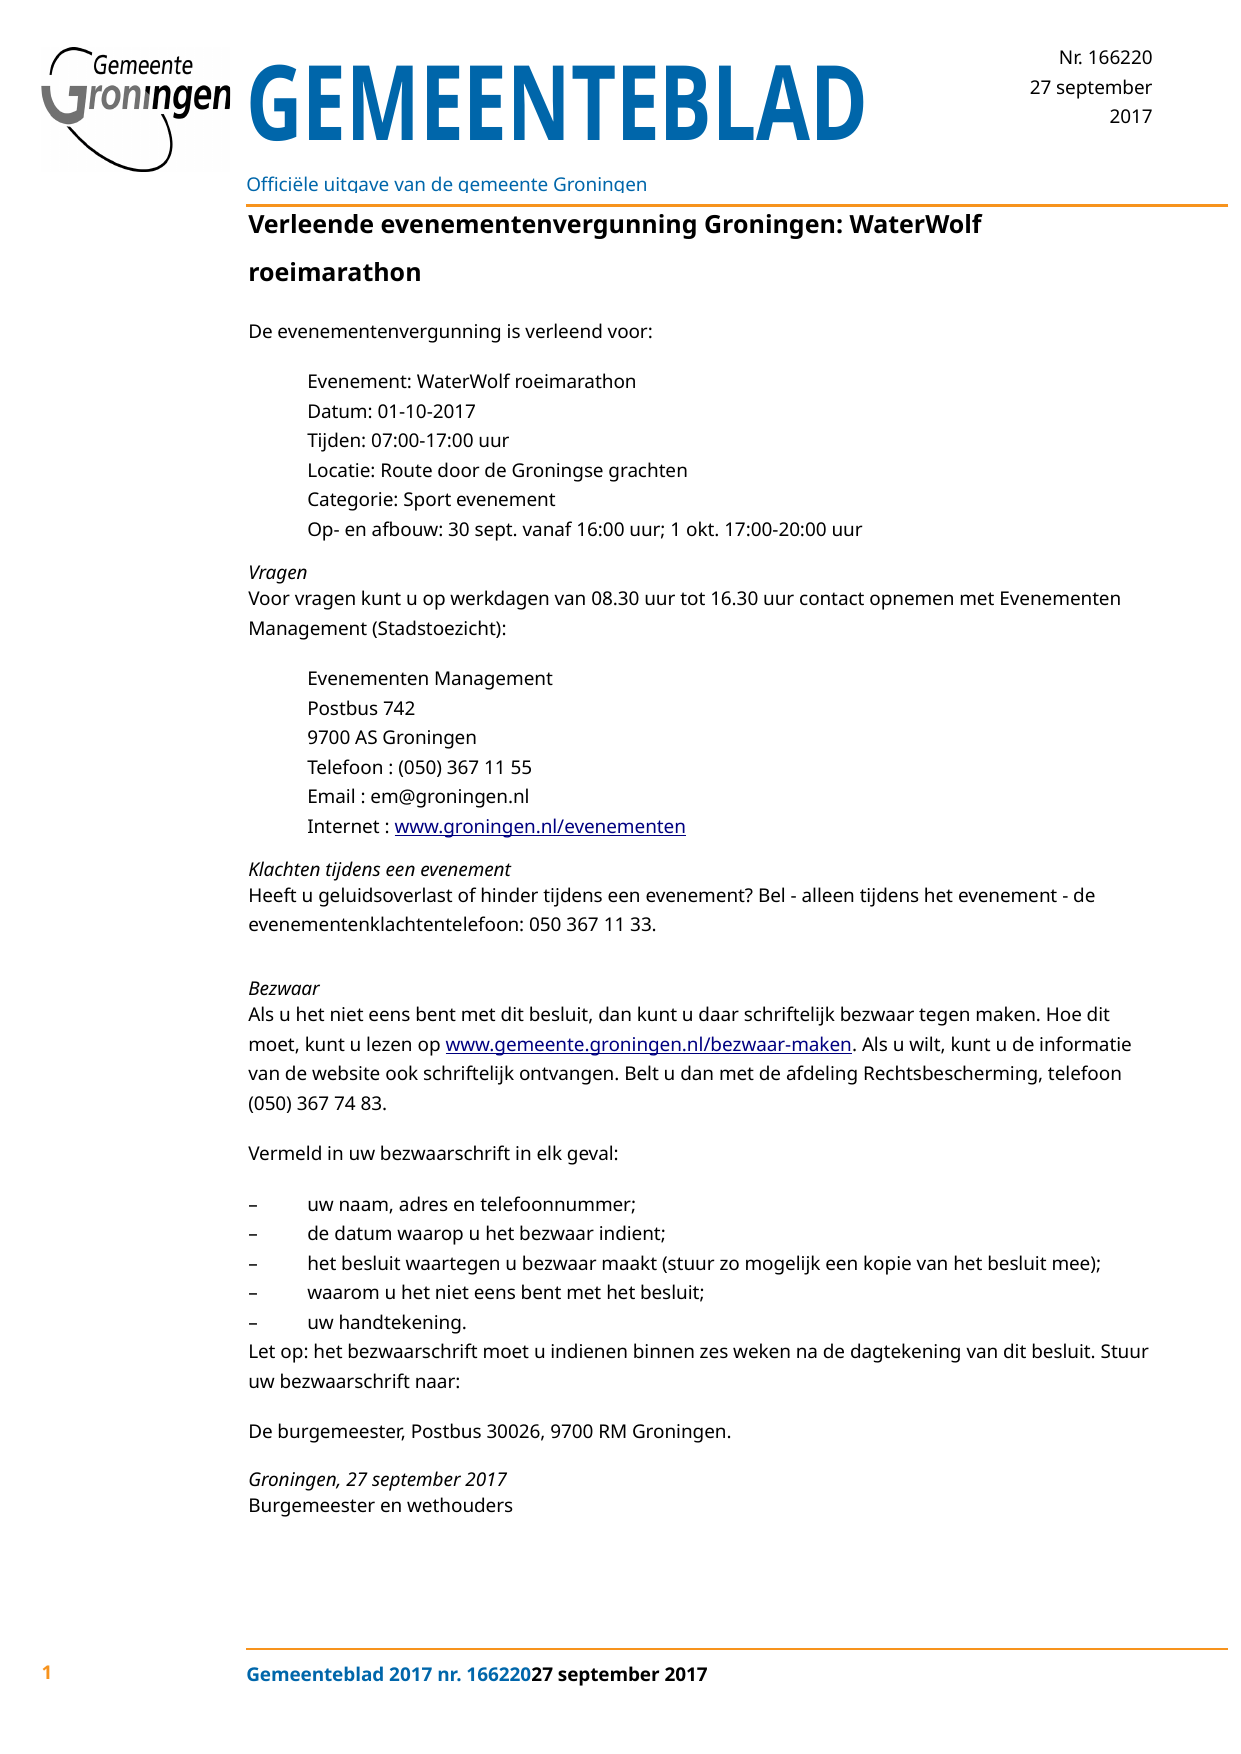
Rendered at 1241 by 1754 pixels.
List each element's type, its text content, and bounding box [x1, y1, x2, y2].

list Categorie: Sport evenement [248, 487, 1152, 512]
text Bezwaar [248, 975, 1152, 1001]
list Locatie: Route door de Groningse grachten [248, 457, 1152, 483]
text Klachten tijdens een evenement [248, 856, 1152, 882]
text Vragen [248, 559, 1152, 585]
list het besluit waartegen u bezwaar maakt (stuur zo mogelijk een kopie van het besluit mee); [248, 1250, 1152, 1276]
list Internet : www.groningen.nl/evenementen [248, 813, 1152, 839]
list Postbus 742 [248, 695, 1152, 720]
list uw handtekening. [248, 1309, 1152, 1335]
text Burgemeester en wethouders [248, 1492, 1152, 1518]
picture [41, 47, 231, 172]
text Groningen, 27 september 2017 [248, 1466, 1152, 1492]
list Datum: 01-10-2017 [248, 398, 1152, 424]
text Als u het niet eens bent met dit besluit, dan kunt u daar schriftelijk bezwaar tegen maken. Hoe dit moet, kunt u lezen op www.gemeente.groningen.nl/bezwaar-maken. Als u wilt, kunt u de informatie van de website ook schriftelijk ontvangen. Belt u dan met de afdeling Rechtsbescherming, telefoon (050) 367 74 83. [248, 1001, 1152, 1116]
text Vermeld in uw bezwaarschrift in elk geval: [248, 1140, 1152, 1166]
list Evenementen Management [248, 665, 1152, 691]
text De evenementenvergunning is verleend voor: [248, 318, 1152, 344]
text De burgemeester, Postbus 30026, 9700 RM Groningen. [248, 1419, 1152, 1444]
list Telefoon : (050) 367 11 55 [248, 754, 1152, 779]
list de datum waarop u het bezwaar indient; [248, 1220, 1152, 1246]
list uw naam, adres en telefoonnummer; [248, 1191, 1152, 1216]
text Heeft u geluidsoverlast of hinder tijdens een evenement? Bel - alleen tijdens het evenement - de evenementenklachtentelefoon: 050 367 11 33. [248, 882, 1152, 937]
list waarom u het niet eens bent met het besluit; [248, 1279, 1152, 1305]
list Op- en afbouw: 30 sept. vanaf 16:00 uur; 1 okt. 17:00-20:00 uur [248, 516, 1152, 542]
text Verleende evenementenvergunning Groningen: WaterWolf roeimarathon [248, 207, 1152, 288]
text Let op: het bezwaarschrift moet u indienen binnen zes weken na de dagtekening van dit besluit. Stuur uw bezwaarschrift naar: [248, 1339, 1152, 1394]
list Evenement: WaterWolf roeimarathon [248, 368, 1152, 394]
text Voor vragen kunt u op werkdagen van 08.30 uur tot 16.30 uur contact opnemen met Evenementen Management (Stadstoezicht): [248, 585, 1152, 640]
list 9700 AS Groningen [248, 724, 1152, 750]
list Tijden: 07:00-17:00 uur [248, 427, 1152, 453]
list Email : em@groningen.nl [248, 783, 1152, 809]
